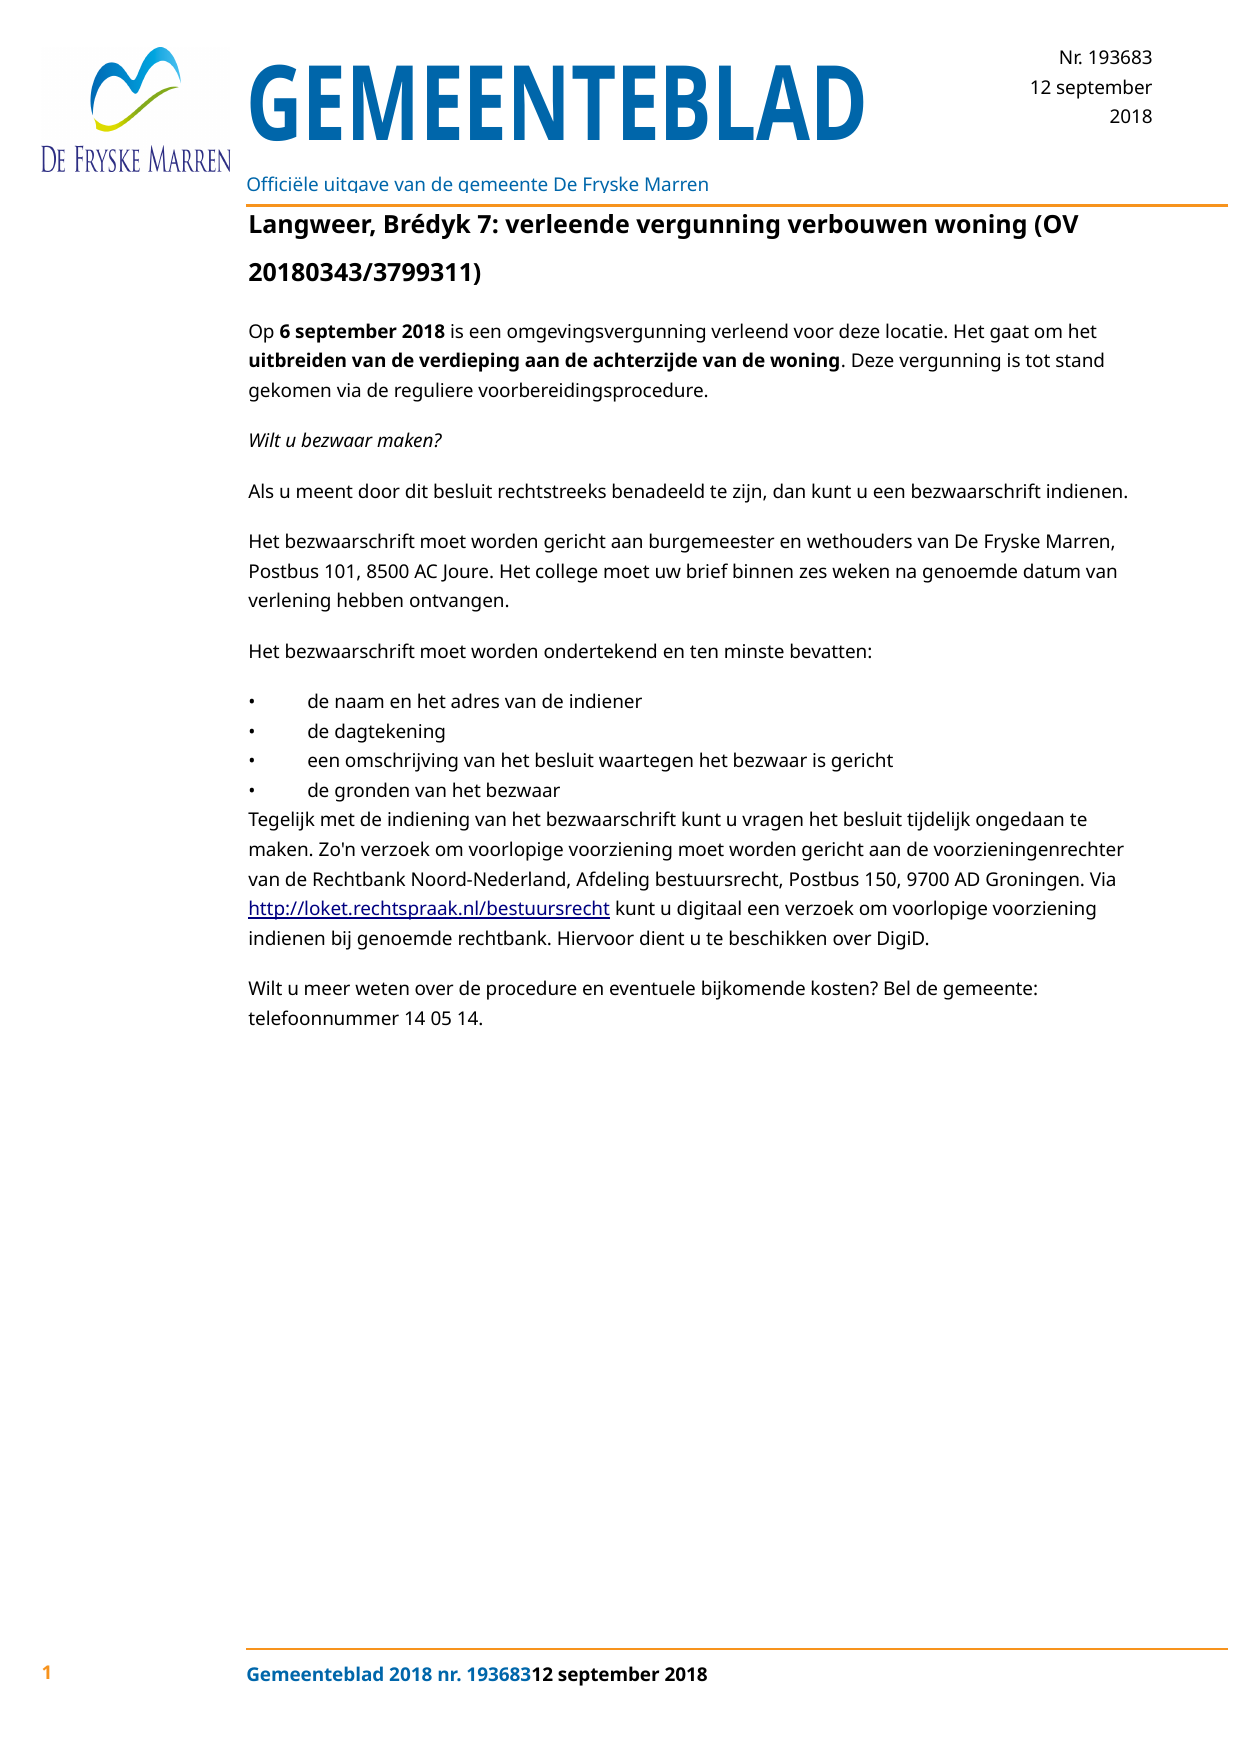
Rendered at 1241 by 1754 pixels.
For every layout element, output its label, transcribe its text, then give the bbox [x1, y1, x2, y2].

picture [41, 47, 231, 172]
text Het bezwaarschrift moet worden gericht aan burgemeester en wethouders van De Fryske Marren, Postbus 101, 8500 AC Joure. Het college moet uw brief binnen zes weken na genoemde datum van verlening hebben ontvangen. [248, 528, 1152, 613]
list de gronden van het bezwaar [248, 777, 1152, 803]
text Als u meent door dit besluit rechtstreeks benadeeld te zijn, dan kunt u een bezwaarschrift indienen. [248, 478, 1152, 504]
text Tegelijk met de indiening van het bezwaarschrift kunt u vragen het besluit tijdelijk ongedaan te maken. Zo'n verzoek om voorlopige voorziening moet worden gericht aan de voorzieningenrechter van de Rechtbank Noord-Nederland, Afdeling bestuursrecht, Postbus 150, 9700 AD Groningen. Via http://loket.rechtspraak.nl/bestuursrecht kunt u digitaal een verzoek om voorlopige voorziening indienen bij genoemde rechtbank. Hiervoor dient u te beschikken over DigiD. [248, 807, 1152, 951]
text Wilt u bezwaar maken? [248, 427, 1152, 453]
list de dagtekening [248, 718, 1152, 744]
text Wilt u meer weten over de procedure en eventuele bijkomende kosten? Bel de gemeente: telefoonnummer 14 05 14. [248, 975, 1152, 1031]
text Op 6 september 2018 is een omgevingsvergunning verleend voor deze locatie. Het gaat om het uitbreiden van de verdieping aan de achterzijde van de woning. Deze vergunning is tot stand gekomen via de reguliere voorbereidingsprocedure. [248, 318, 1152, 403]
text Het bezwaarschrift moet worden ondertekend en ten minste bevatten: [248, 638, 1152, 664]
list de naam en het adres van de indiener [248, 688, 1152, 714]
list een omschrijving van het besluit waartegen het bezwaar is gericht [248, 747, 1152, 773]
text Langweer, Brédyk 7: verleende vergunning verbouwen woning (OV 20180343/3799311) [248, 207, 1152, 288]
